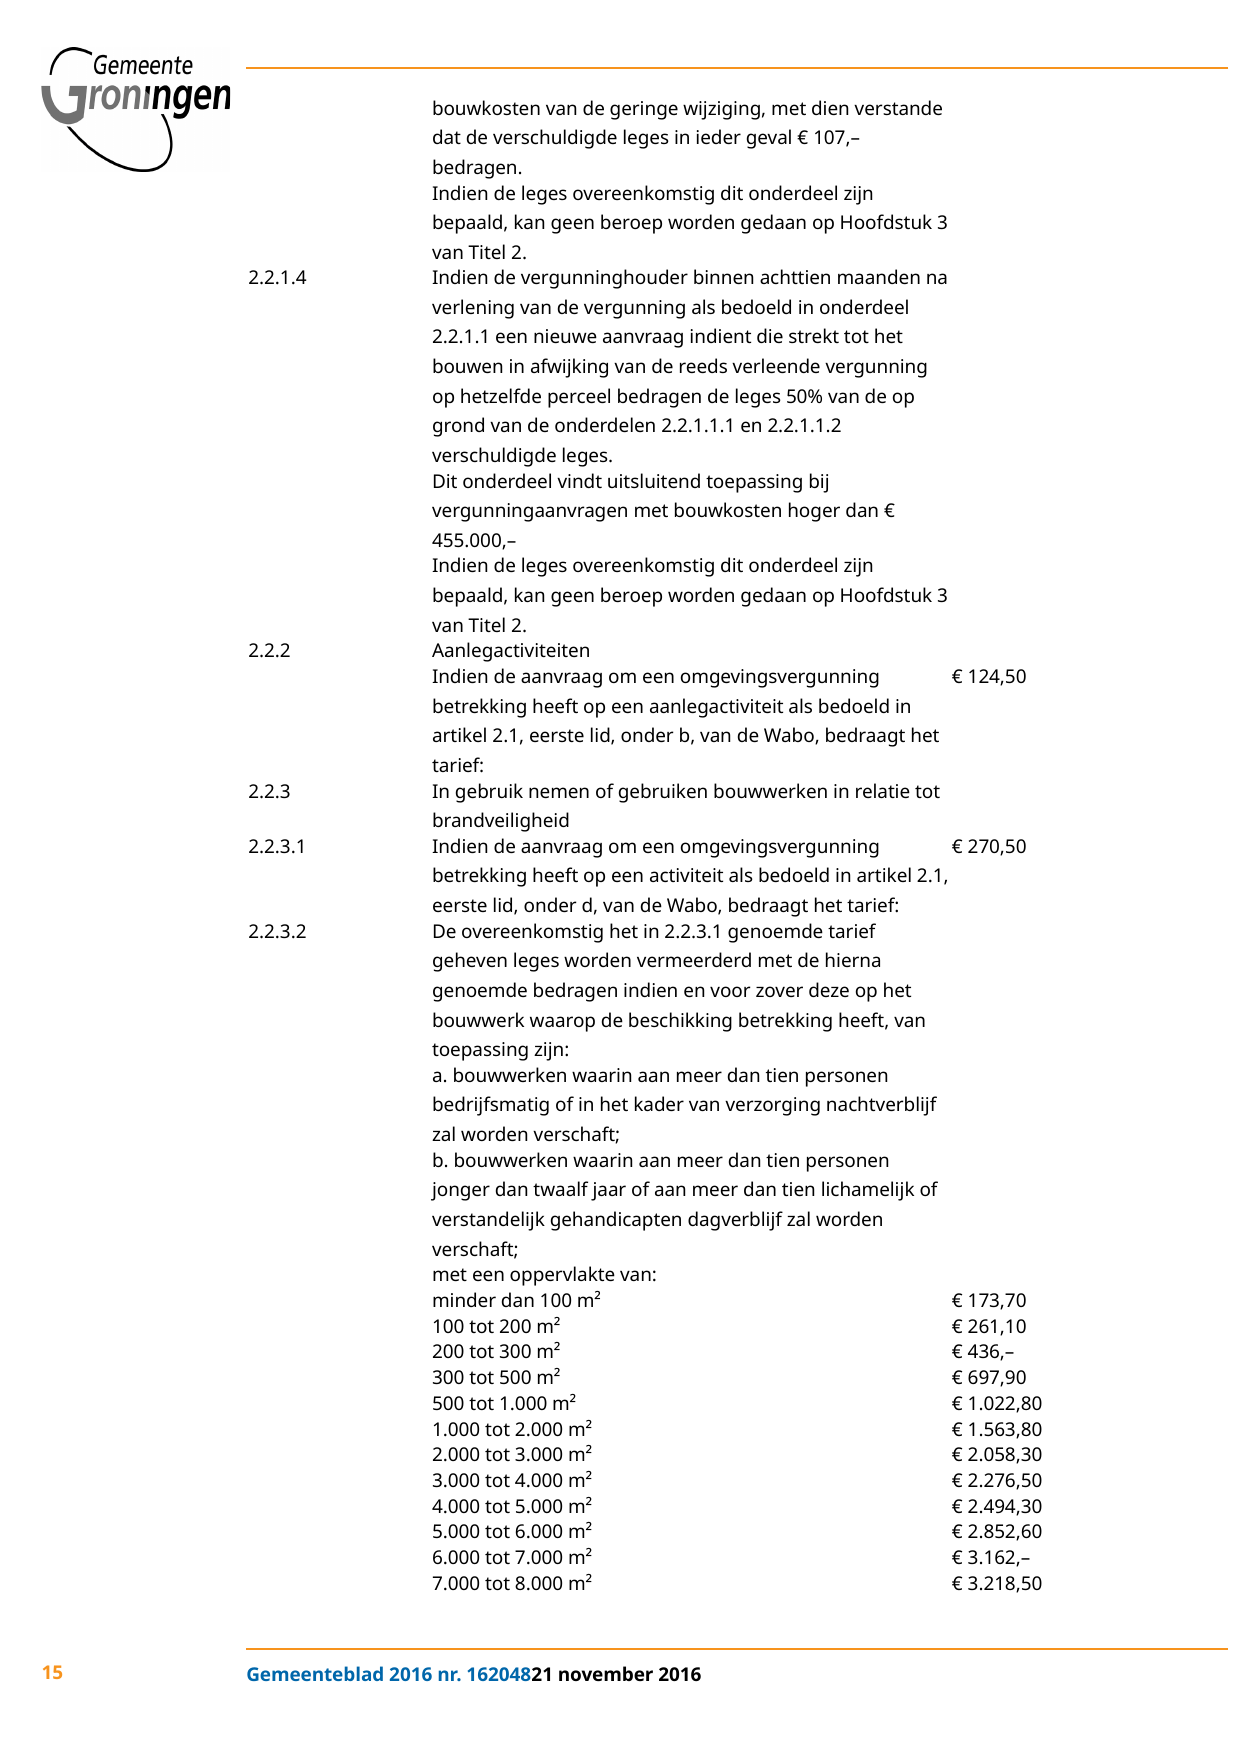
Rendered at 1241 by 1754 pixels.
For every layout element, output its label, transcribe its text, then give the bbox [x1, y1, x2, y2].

table_cell € 173,70 [952, 1287, 1152, 1313]
table_cell Indien de leges overeenkomstig dit onderdeel zijn bepaald, kan geen beroep worden gedaan op Hoofdstuk 3 van Titel 2. [432, 553, 952, 638]
table_cell € 2.494,30 [952, 1493, 1152, 1519]
table_cell [248, 1545, 432, 1570]
table_cell 2.2.3.1 [248, 833, 432, 918]
table_cell [248, 1364, 432, 1390]
table_cell 2.2.3.2 [248, 918, 432, 1062]
table_cell minder dan 100 m² [432, 1287, 952, 1313]
table_cell € 2.058,30 [952, 1442, 1152, 1467]
table_cell 1.000 tot 2.000 m² [432, 1416, 952, 1442]
table_cell [248, 553, 432, 638]
table_cell [248, 1287, 432, 1313]
table_cell € 270,50 [952, 833, 1152, 918]
table_cell In gebruik nemen of gebruiken bouwwerken in relatie tot brandveiligheid [432, 778, 952, 833]
table_cell Indien de vergunninghouder binnen achttien maanden na verlening van de vergunning als bedoeld in onderdeel 2.2.1.1 een nieuwe aanvraag indient die strekt tot het bouwen in afwijking van de reeds verleende vergunning op hetzelfde perceel bedragen de leges 50% van de op grond van de onderdelen 2.2.1.1.1 en 2.2.1.1.2 verschuldigde leges. [432, 265, 952, 468]
table_cell 2.2.3 [248, 778, 432, 833]
table_cell met een oppervlakte van: [432, 1261, 952, 1287]
table_cell [952, 1261, 1152, 1287]
table_cell [952, 265, 1152, 468]
table_cell € 124,50 [952, 663, 1152, 778]
table_cell 2.2.2 [248, 638, 432, 663]
table_cell [248, 1493, 432, 1519]
table_cell [952, 468, 1152, 553]
table_cell 200 tot 300 m² [432, 1339, 952, 1364]
table_cell € 3.162,– [952, 1545, 1152, 1570]
table_cell 7.000 tot 8.000 m² [432, 1570, 952, 1596]
table_cell € 2.276,50 [952, 1467, 1152, 1493]
table_cell [248, 180, 432, 264]
table_cell Indien de aanvraag om een omgevingsvergunning betrekking heeft op een aanlegactiviteit als bedoeld in artikel 2.1, eerste lid, onder b, van de Wabo, bedraagt het tarief: [432, 663, 952, 778]
table_cell € 1.563,80 [952, 1416, 1152, 1442]
table_cell a. bouwwerken waarin aan meer dan tien personen bedrijfsmatig of in het kader van verzorging nachtverblijf zal worden verschaft; [432, 1062, 952, 1147]
table_cell [248, 1467, 432, 1493]
table_cell [952, 638, 1152, 663]
table_cell [952, 1147, 1152, 1261]
table_cell [248, 663, 432, 778]
table_cell 500 tot 1.000 m² [432, 1390, 952, 1416]
table_cell bouwkosten van de geringe wijziging, met dien verstande dat de verschuldigde leges in ieder geval € 107,– bedragen. [432, 95, 952, 180]
table_cell [952, 180, 1152, 264]
table_cell [248, 95, 432, 180]
picture [41, 47, 231, 172]
table_cell € 3.218,50 [952, 1570, 1152, 1596]
table_cell [952, 553, 1152, 638]
table_cell Dit onderdeel vindt uitsluitend toepassing bij vergunningaanvragen met bouwkosten hoger dan € 455.000,– [432, 468, 952, 553]
table_cell Aanlegactiviteiten [432, 638, 952, 663]
table_cell 300 tot 500 m² [432, 1364, 952, 1390]
table_cell 4.000 tot 5.000 m² [432, 1493, 952, 1519]
table_cell 3.000 tot 4.000 m² [432, 1467, 952, 1493]
table_cell [248, 1416, 432, 1442]
table_cell [248, 468, 432, 553]
table_cell € 2.852,60 [952, 1519, 1152, 1544]
table_cell [248, 1339, 432, 1364]
table_cell [248, 1390, 432, 1416]
table_cell [952, 918, 1152, 1062]
table_cell [248, 1147, 432, 1261]
table_cell Indien de aanvraag om een omgevingsvergunning betrekking heeft op een activiteit als bedoeld in artikel 2.1, eerste lid, onder d, van de Wabo, bedraagt het tarief: [432, 833, 952, 918]
table_cell 2.2.1.4 [248, 265, 432, 468]
table_cell € 261,10 [952, 1313, 1152, 1339]
table_cell De overeenkomstig het in 2.2.3.1 genoemde tarief geheven leges worden vermeerderd met de hierna genoemde bedragen indien en voor zover deze op het bouwwerk waarop de beschikking betrekking heeft, van toepassing zijn: [432, 918, 952, 1062]
table_cell [952, 1062, 1152, 1147]
table_cell 5.000 tot 6.000 m² [432, 1519, 952, 1544]
table_cell € 697,90 [952, 1364, 1152, 1390]
table_cell [248, 1442, 432, 1467]
table_cell 6.000 tot 7.000 m² [432, 1545, 952, 1570]
table_cell 100 tot 200 m² [432, 1313, 952, 1339]
table_cell [248, 1062, 432, 1147]
table_cell [952, 778, 1152, 833]
table_cell [248, 1519, 432, 1544]
table_cell € 1.022,80 [952, 1390, 1152, 1416]
table_cell 2.000 tot 3.000 m² [432, 1442, 952, 1467]
table_cell [248, 1261, 432, 1287]
table_cell [248, 1570, 432, 1596]
table_cell € 436,– [952, 1339, 1152, 1364]
table_cell b. bouwwerken waarin aan meer dan tien personen jonger dan twaalf jaar of aan meer dan tien lichamelijk of verstandelijk gehandicapten dagverblijf zal worden verschaft; [432, 1147, 952, 1261]
table_cell Indien de leges overeenkomstig dit onderdeel zijn bepaald, kan geen beroep worden gedaan op Hoofdstuk 3 van Titel 2. [432, 180, 952, 264]
table_cell [952, 95, 1152, 180]
table_cell [248, 1313, 432, 1339]
